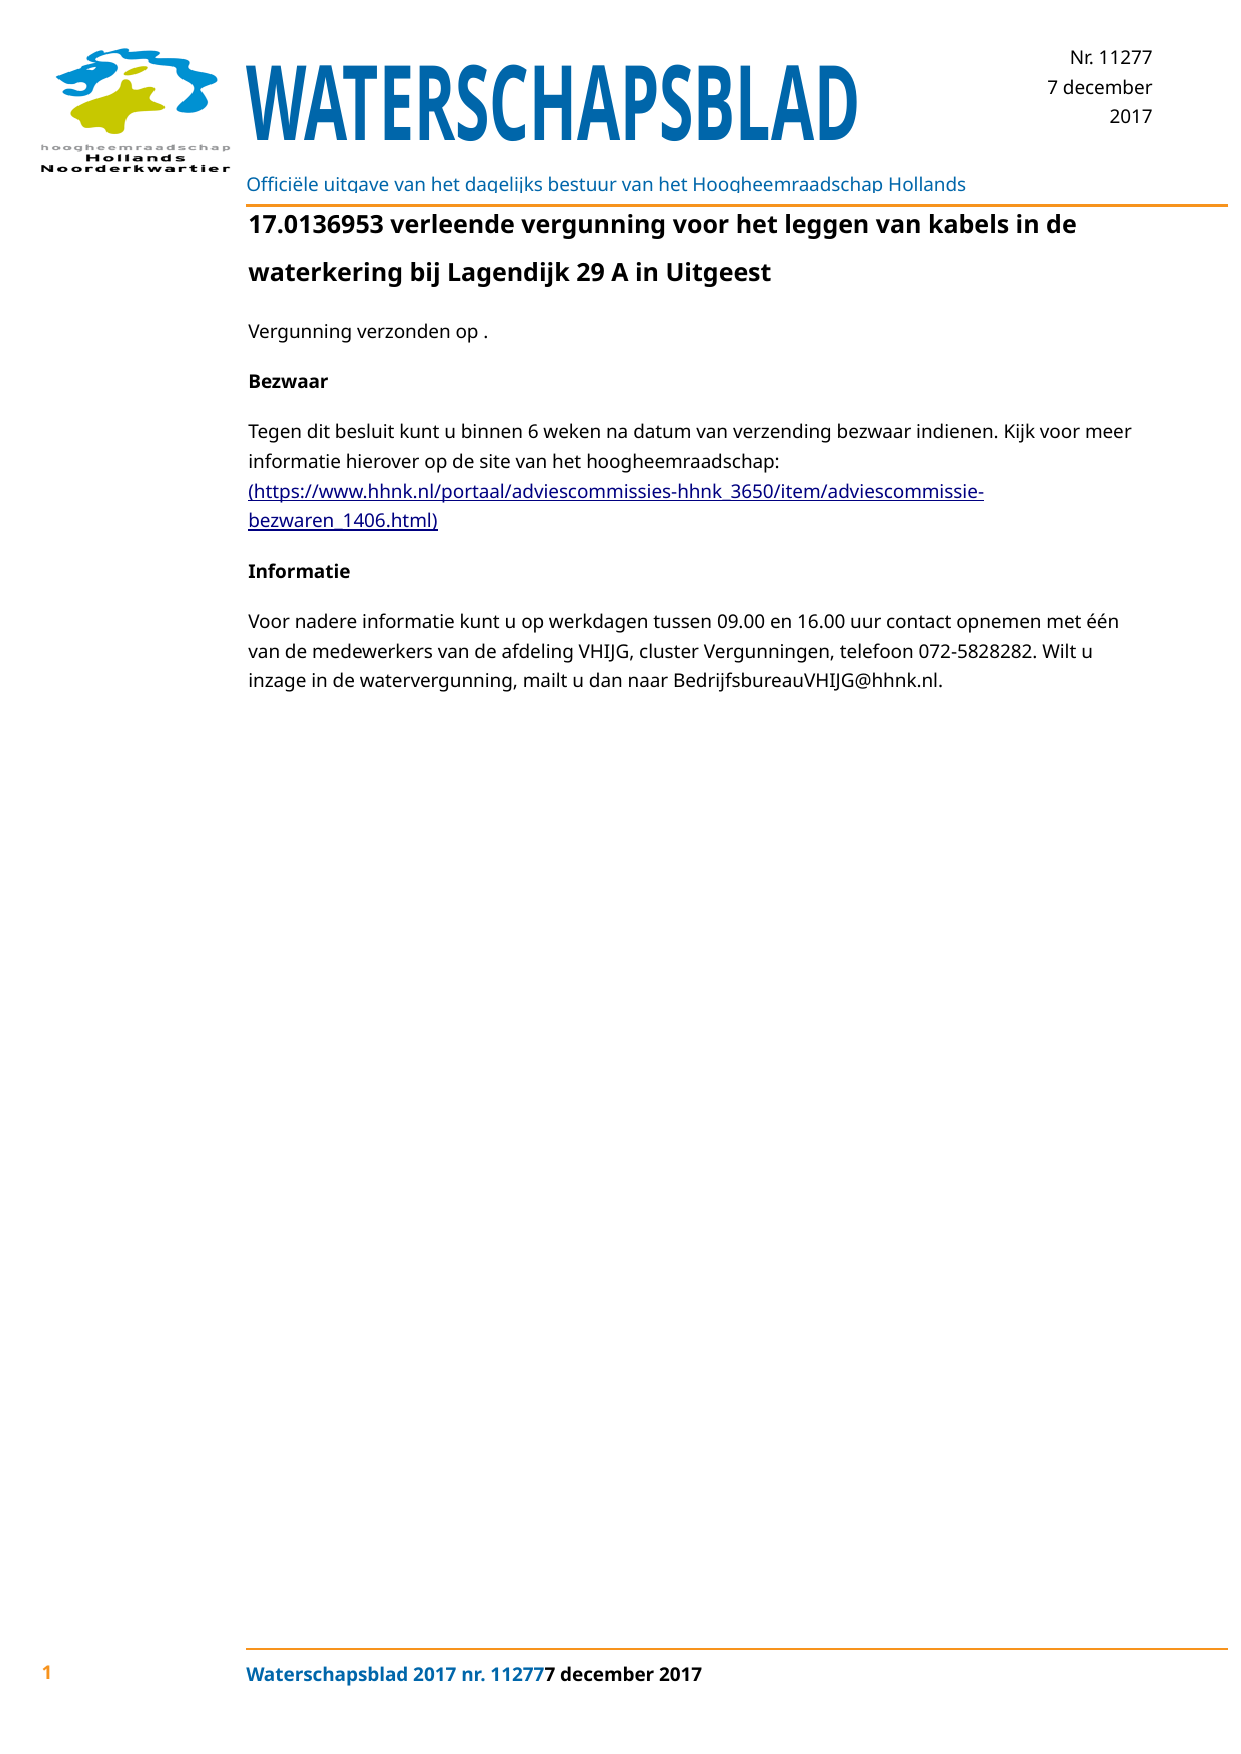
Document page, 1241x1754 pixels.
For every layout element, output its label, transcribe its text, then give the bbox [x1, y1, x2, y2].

text Voor nadere informatie kunt u op werkdagen tussen 09.00 en 16.00 uur contact opnemen met één van de medewerkers van de afdeling VHIJG, cluster Vergunningen, telefoon 072-5828282. Wilt u inzage in de watervergunning, mailt u dan naar BedrijfsbureauVHIJG@hhnk.nl. [248, 608, 1152, 693]
text 17.0136953 verleende vergunning voor het leggen van kabels in de waterkering bij Lagendijk 29 A in Uitgeest [248, 207, 1152, 288]
text Vergunning verzonden op . [248, 318, 1152, 344]
picture [41, 47, 231, 172]
text Bezwaar [248, 368, 1152, 394]
text Informatie [248, 558, 1152, 584]
text Tegen dit besluit kunt u binnen 6 weken na datum van verzending bezwaar indienen. Kijk voor meer informatie hierover op de site van het hoogheemraadschap: (https://www.hhnk.nl/portaal/adviescommissies-hhnk_3650/item/adviescommissie-bezwaren_1406.html) [248, 419, 1152, 533]
